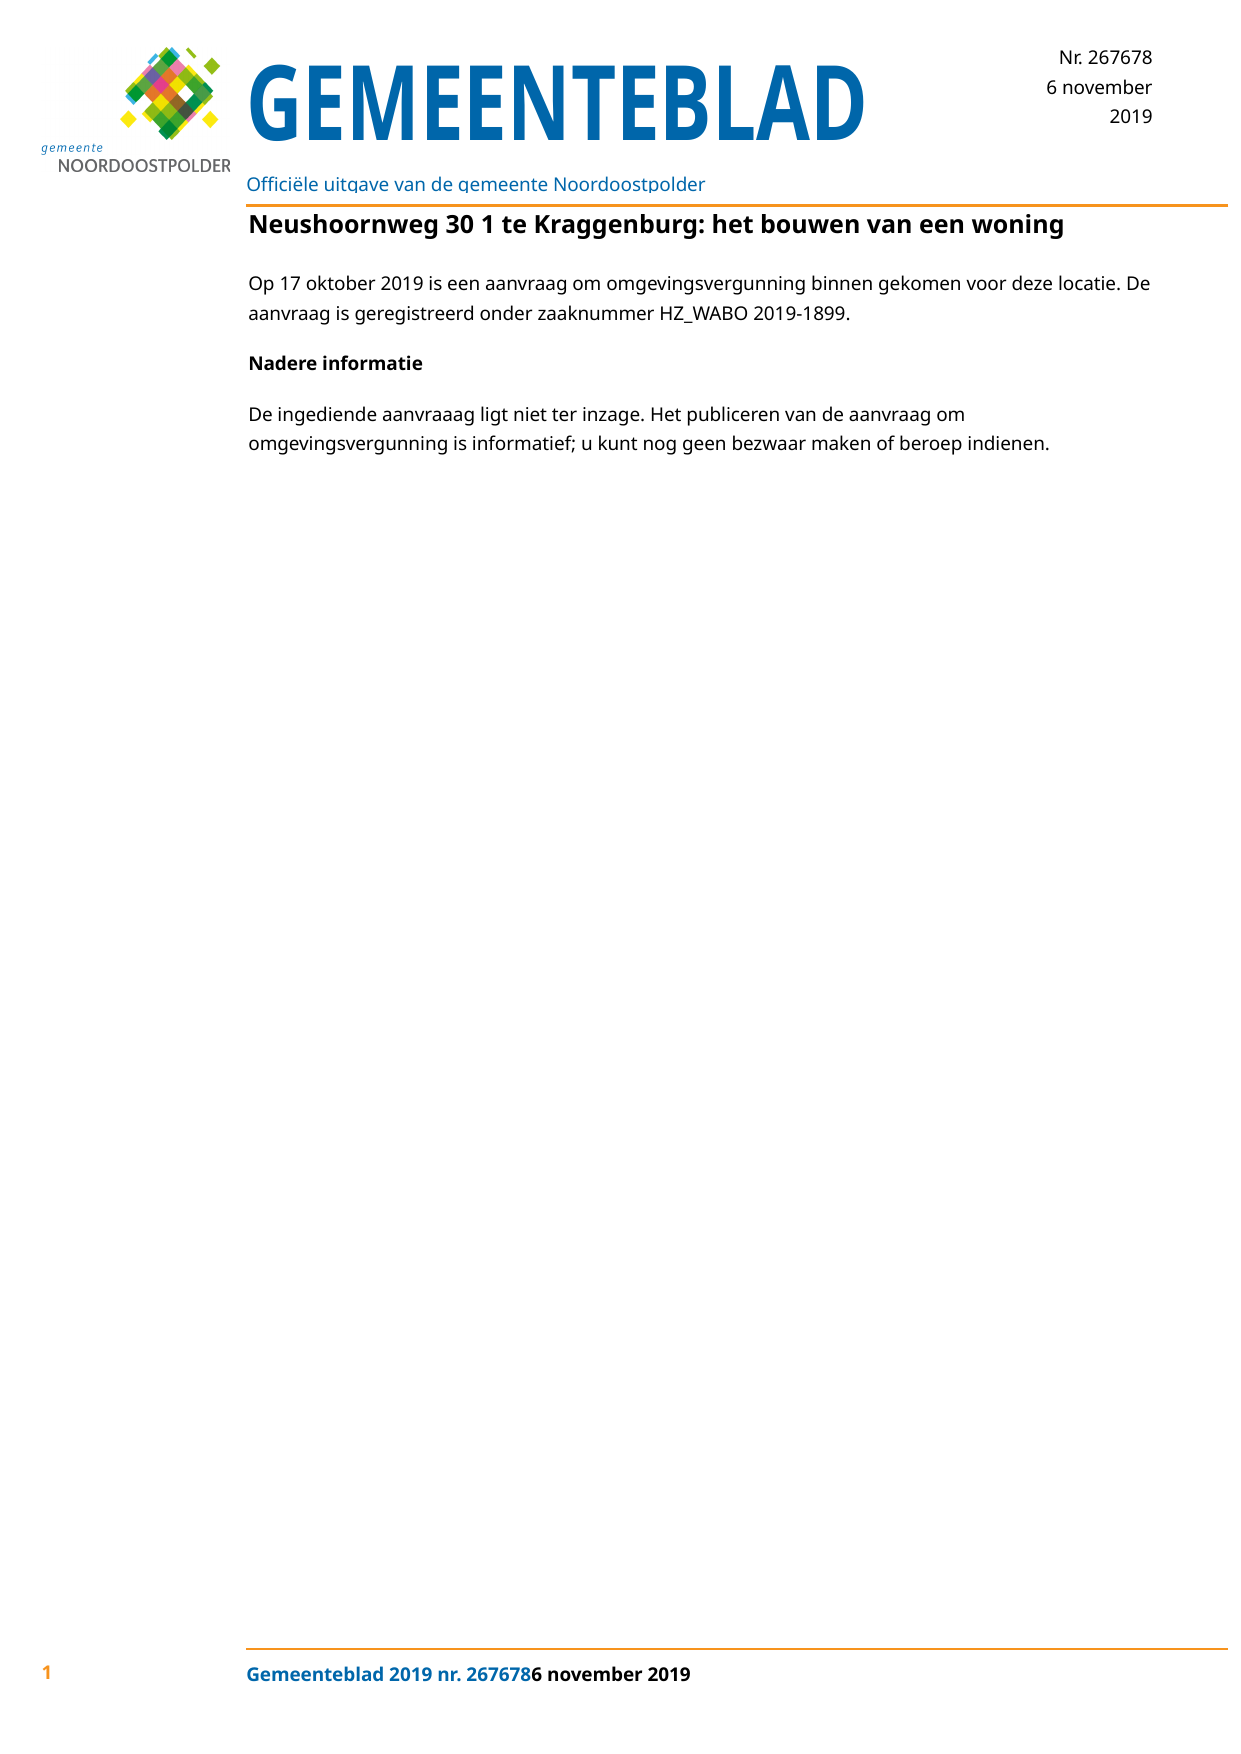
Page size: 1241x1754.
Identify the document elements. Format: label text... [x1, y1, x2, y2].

text De ingediende aanvraaag ligt niet ter inzage. Het publiceren van de aanvraag om omgevingsvergunning is informatief; u kunt nog geen bezwaar maken of beroep indienen. [248, 401, 1152, 456]
picture [41, 47, 231, 172]
text Nadere informatie [248, 350, 1152, 376]
text Neushoornweg 30 1 te Kraggenburg: het bouwen van een woning [248, 207, 1152, 241]
text Op 17 oktober 2019 is een aanvraag om omgevingsvergunning binnen gekomen voor deze locatie. De aanvraag is geregistreerd onder zaaknummer HZ_WABO 2019-1899. [248, 270, 1152, 326]
